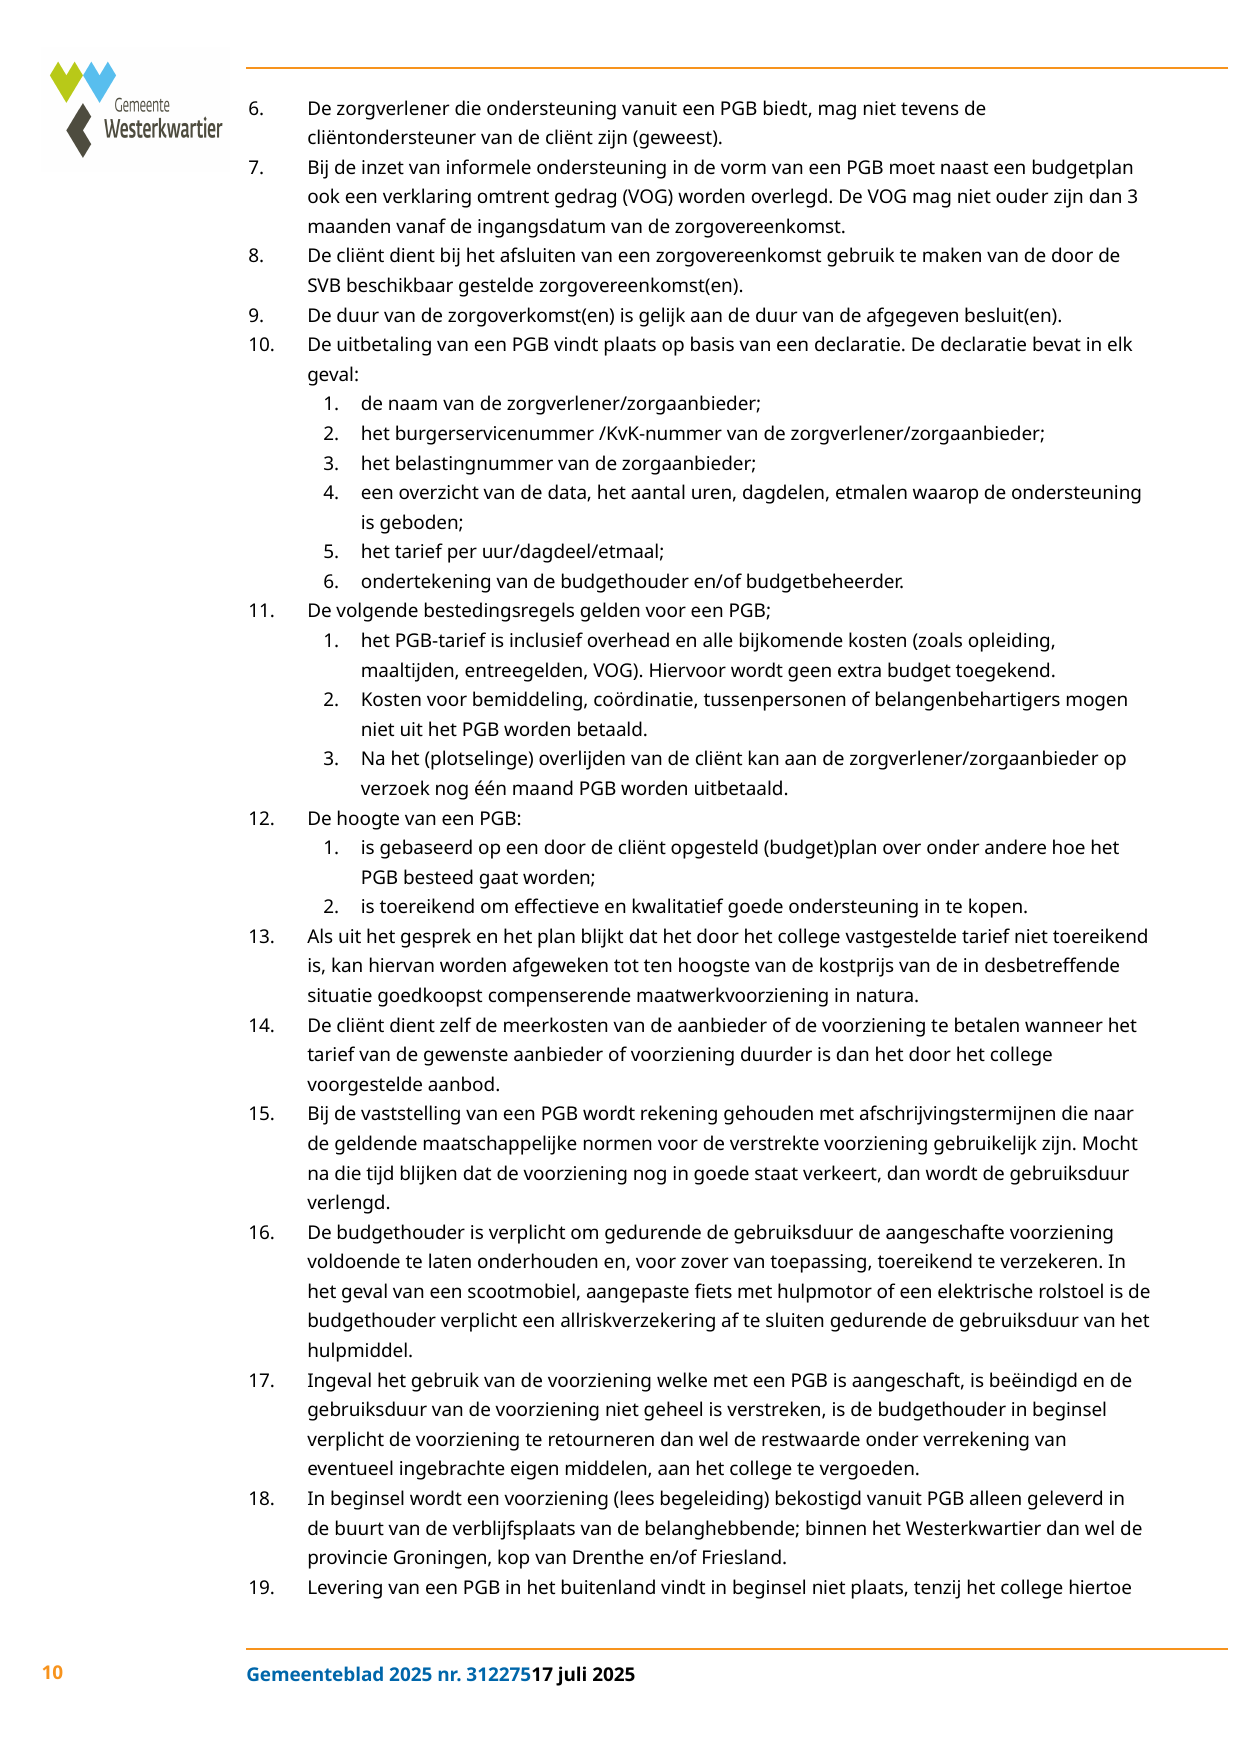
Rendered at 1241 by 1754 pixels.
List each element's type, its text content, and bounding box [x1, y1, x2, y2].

list De cliënt dient zelf de meerkosten van de aanbieder of de voorziening te betalen wanneer het tarief van de gewenste aanbieder of voorziening duurder is dan het door het college voorgestelde aanbod. [248, 1012, 1152, 1097]
picture [41, 47, 231, 172]
list een overzicht van de data, het aantal uren, dagdelen, etmalen waarop de ondersteuning is geboden; [323, 479, 1152, 535]
list Als uit het gesprek en het plan blijkt dat het door het college vastgestelde tarief niet toereikend is, kan hiervan worden afgeweken tot ten hoogste van de kostprijs van de in desbetreffende situatie goedkoopst compenserende maatwerkvoorziening in natura. [248, 923, 1152, 1008]
list Levering van een PGB in het buitenland vindt in beginsel niet plaats, tenzij het college hiertoe [248, 1574, 1152, 1600]
list het PGB-tarief is inclusief overhead en alle bijkomende kosten (zoals opleiding, maaltijden, entreegelden, VOG). Hiervoor wordt geen extra budget toegekend. [323, 627, 1152, 683]
list In beginsel wordt een voorziening (lees begeleiding) bekostigd vanuit PGB alleen geleverd in de buurt van de verblijfsplaats van de belanghebbende; binnen het Westerkwartier dan wel de provincie Groningen, kop van Drenthe en/of Friesland. [248, 1485, 1152, 1570]
list het burgerservicenummer /KvK-nummer van de zorgverlener/zorgaanbieder; [323, 420, 1152, 446]
list De zorgverlener die ondersteuning vanuit een PGB biedt, mag niet tevens de cliëntondersteuner van de cliënt zijn (geweest). [248, 95, 1152, 150]
list de naam van de zorgverlener/zorgaanbieder; [323, 391, 1152, 416]
list De cliënt dient bij het afsluiten van een zorgovereenkomst gebruik te maken van de door de SVB beschikbaar gestelde zorgovereenkomst(en). [248, 243, 1152, 298]
list De duur van de zorgoverkomst(en) is gelijk aan de duur van de afgegeven besluit(en). [248, 302, 1152, 328]
list ondertekening van de budgethouder en/of budgetbeheerder. [323, 568, 1152, 594]
list is gebaseerd op een door de cliënt opgesteld (budget)plan over onder andere hoe het PGB besteed gaat worden; [323, 834, 1152, 890]
list Bij de vaststelling van een PGB wordt rekening gehouden met afschrijvingstermijnen die naar de geldende maatschappelijke normen voor de verstrekte voorziening gebruikelijk zijn. Mocht na die tijd blijken dat de voorziening nog in goede staat verkeert, dan wordt de gebruiksduur verlengd. [248, 1101, 1152, 1215]
list Bij de inzet van informele ondersteuning in de vorm van een PGB moet naast een budgetplan ook een verklaring omtrent gedrag (VOG) worden overlegd. De VOG mag niet ouder zijn dan 3 maanden vanaf de ingangsdatum van de zorgovereenkomst. [248, 154, 1152, 239]
list het tarief per uur/dagdeel/etmaal; [323, 538, 1152, 564]
list De volgende bestedingsregels gelden voor een PGB; [248, 598, 1152, 623]
list Ingeval het gebruik van de voorziening welke met een PGB is aangeschaft, is beëindigd en de gebruiksduur van de voorziening niet geheel is verstreken, is de budgethouder in beginsel verplicht de voorziening te retourneren dan wel de restwaarde onder verrekening van eventueel ingebrachte eigen middelen, aan het college te vergoeden. [248, 1367, 1152, 1481]
list De uitbetaling van een PGB vindt plaats op basis van een declaratie. De declaratie bevat in elk geval: [248, 331, 1152, 387]
list is toereikend om effectieve en kwalitatief goede ondersteuning in te kopen. [323, 893, 1152, 919]
list De hoogte van een PGB: [248, 805, 1152, 831]
list het belastingnummer van de zorgaanbieder; [323, 450, 1152, 476]
list Na het (plotselinge) overlijden van de cliënt kan aan de zorgverlener/zorgaanbieder op verzoek nog één maand PGB worden uitbetaald. [323, 746, 1152, 801]
list De budgethouder is verplicht om gedurende de gebruiksduur de aangeschafte voorziening voldoende te laten onderhouden en, voor zover van toepassing, toereikend te verzekeren. In het geval van een scootmobiel, aangepaste fiets met hulpmotor of een elektrische rolstoel is de budgethouder verplicht een allriskverzekering af te sluiten gedurende de gebruiksduur van het hulpmiddel. [248, 1219, 1152, 1363]
list Kosten voor bemiddeling, coördinatie, tussenpersonen of belangenbehartigers mogen niet uit het PGB worden betaald. [323, 686, 1152, 742]
